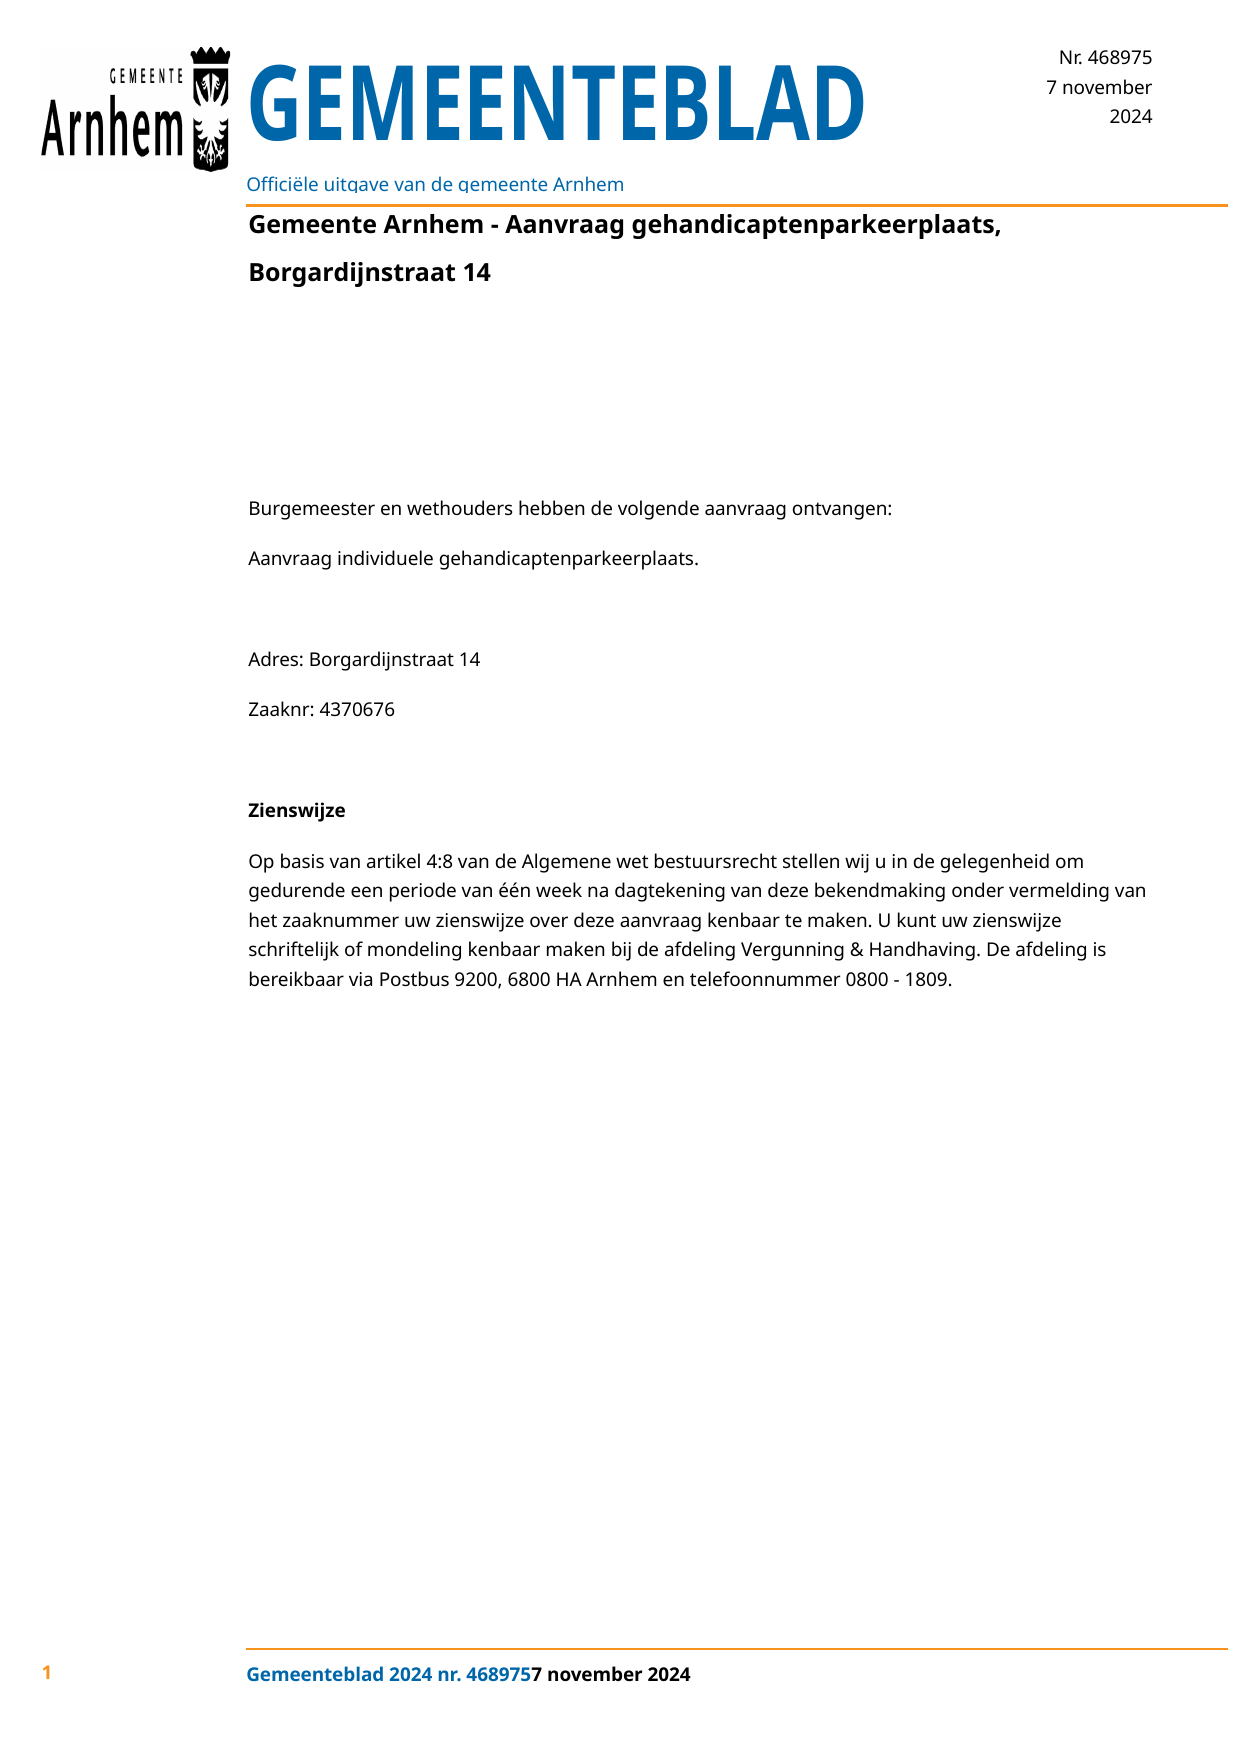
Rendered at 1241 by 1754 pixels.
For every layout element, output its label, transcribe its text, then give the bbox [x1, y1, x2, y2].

text Aanvraag individuele gehandicaptenparkeerplaats. [248, 545, 1152, 571]
text Gemeente Arnhem - Aanvraag gehandicaptenparkeerplaats, Borgardijnstraat 14 [248, 207, 1152, 288]
text Op basis van artikel 4:8 van de Algemene wet bestuursrecht stellen wij u in de gelegenheid om gedurende een periode van één week na dagtekening van deze bekendmaking onder vermelding van het zaaknummer uw zienswijze over deze aanvraag kenbaar te maken. U kunt uw zienswijze schriftelijk of mondeling kenbaar maken bij de afdeling Vergunning & Handhaving. De afdeling is bereikbaar via Postbus 9200, 6800 HA Arnhem en telefoonnummer 0800 - 1809. [248, 848, 1152, 992]
picture [41, 47, 231, 172]
text Adres: Borgardijnstraat 14 [248, 646, 1152, 672]
text Burgemeester en wethouders hebben de volgende aanvraag ontvangen: [248, 495, 1152, 521]
text Zaaknr: 4370676 [248, 697, 1152, 722]
text Zienswijze [248, 797, 1152, 823]
